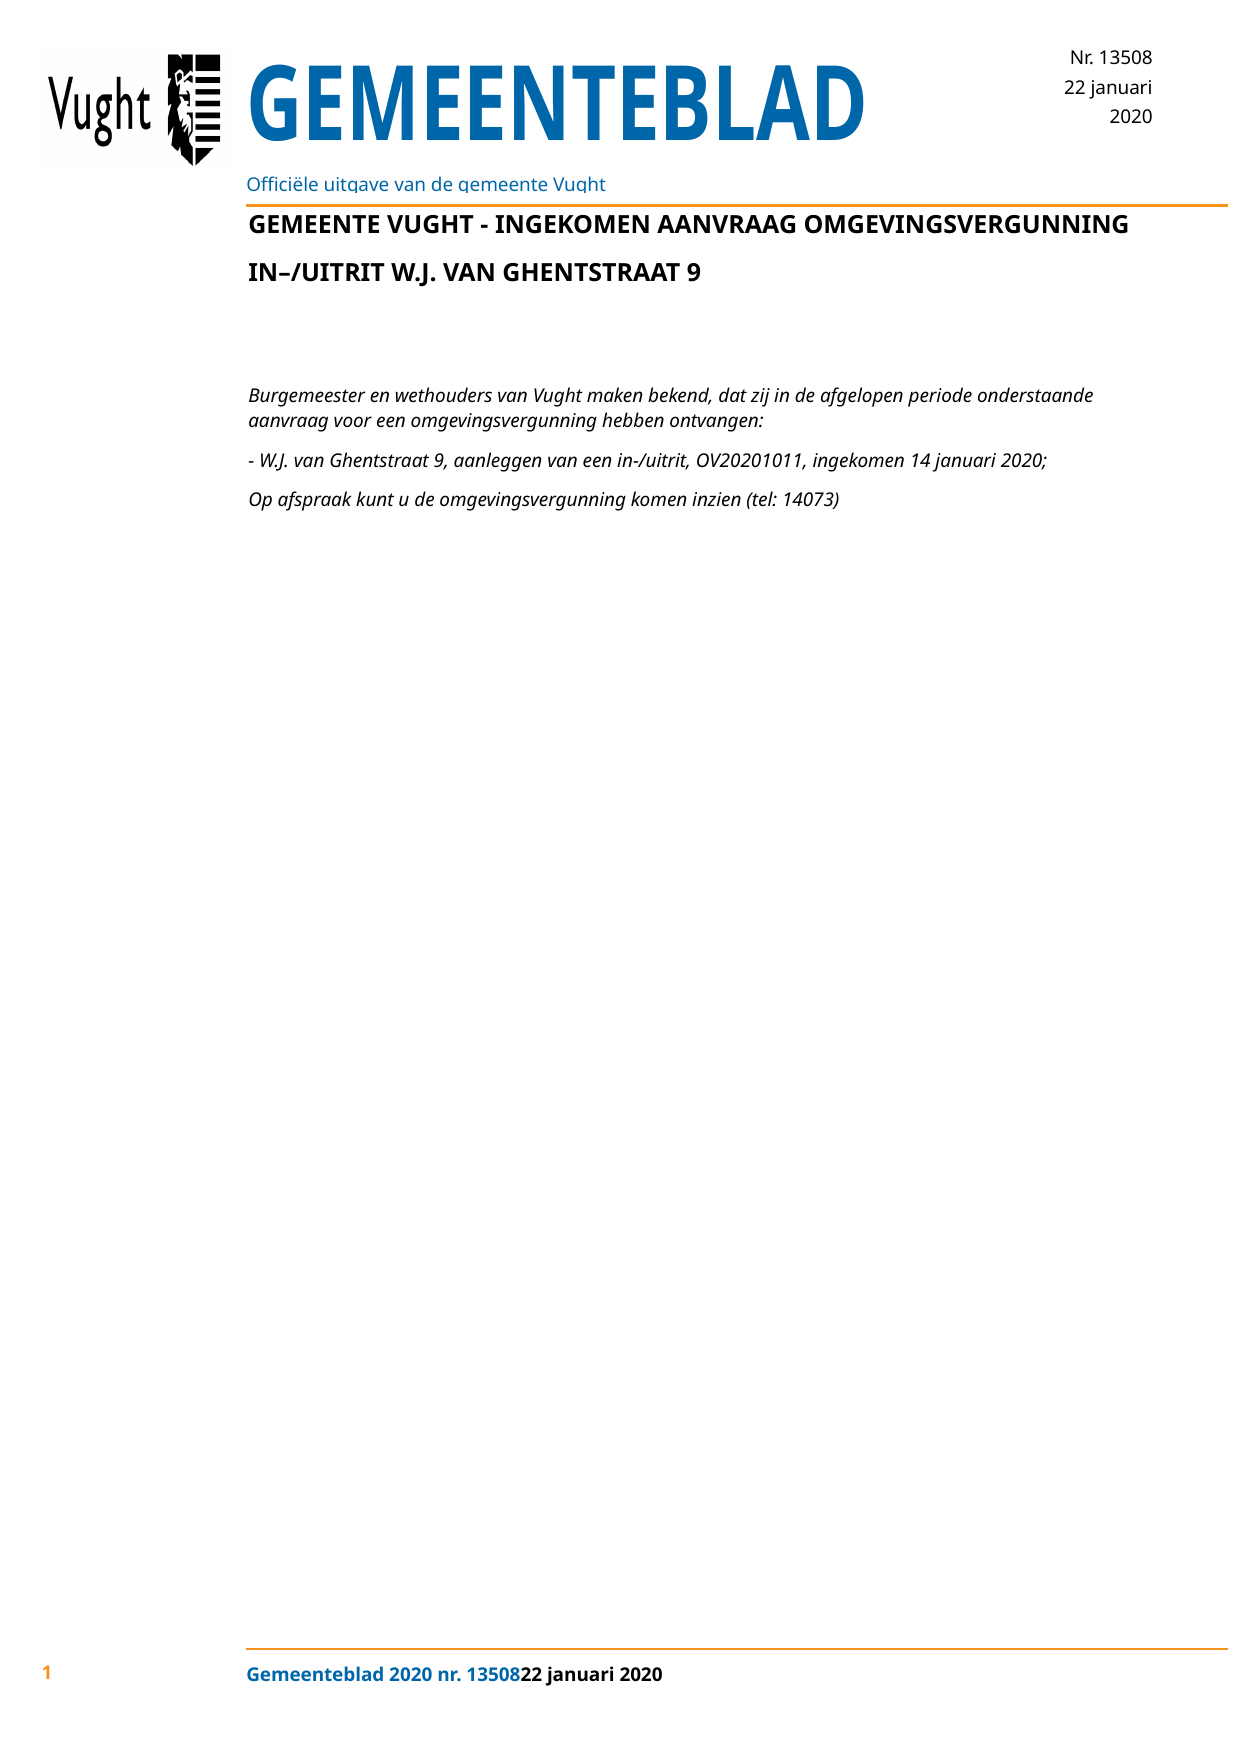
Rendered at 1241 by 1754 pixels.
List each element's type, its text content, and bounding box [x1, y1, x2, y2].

text - W.J. van Ghentstraat 9, aanleggen van een in-/uitrit, OV20201011, ingekomen 14 januari 2020; [248, 447, 1152, 473]
picture [41, 47, 231, 172]
text GEMEENTE VUGHT - INGEKOMEN AANVRAAG OMGEVINGSVERGUNNING IN–/UITRIT W.J. VAN GHENTSTRAAT 9 [248, 207, 1152, 288]
text Burgemeester en wethouders van Vught maken bekend, dat zij in de afgelopen periode onderstaande aanvraag voor een omgevingsvergunning hebben ontvangen: [248, 382, 1152, 433]
text Op afspraak kunt u de omgevingsvergunning komen inzien (tel: 14073) [248, 486, 1152, 512]
